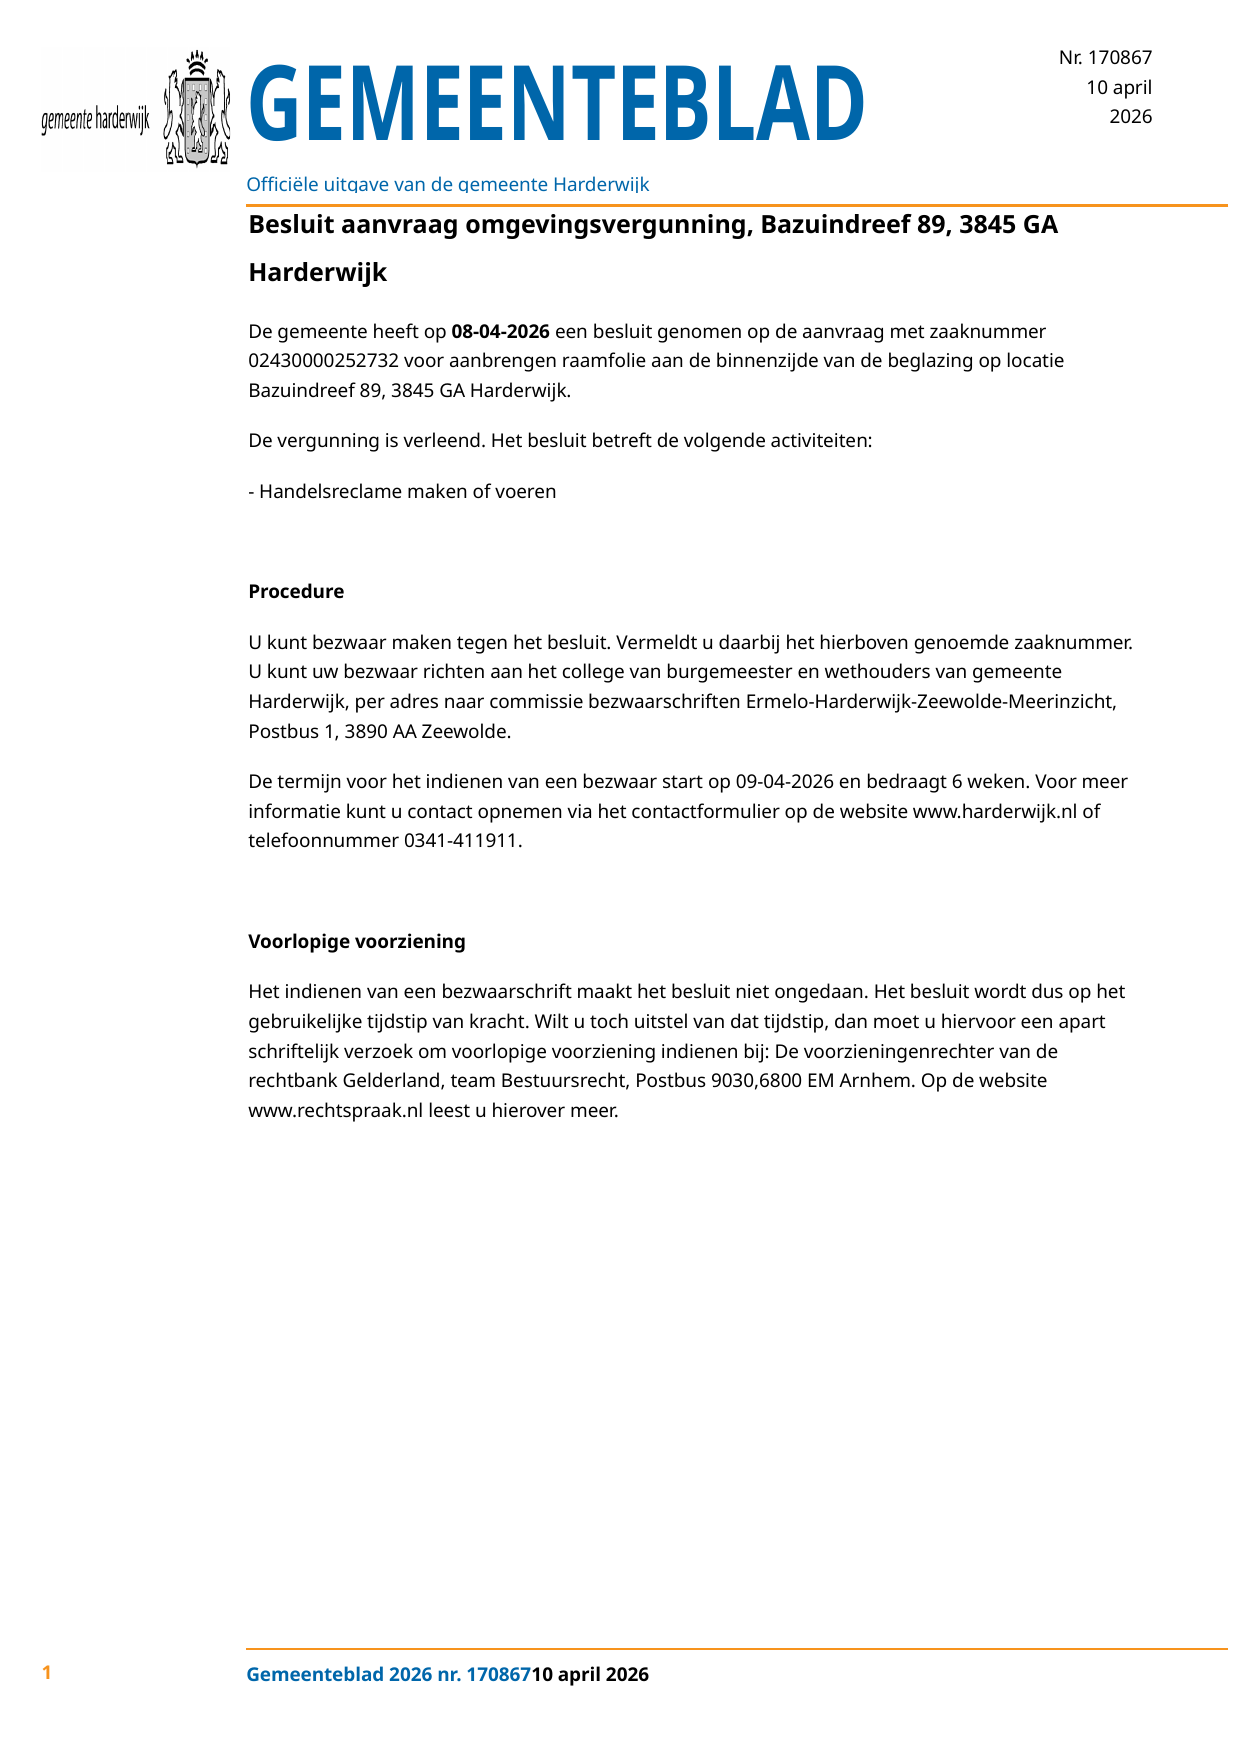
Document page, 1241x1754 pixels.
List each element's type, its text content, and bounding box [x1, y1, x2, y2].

text De gemeente heeft op 08-04-2026 een besluit genomen op de aanvraag met zaaknummer 02430000252732 voor aanbrengen raamfolie aan de binnenzijde van de beglazing op locatie Bazuindreef 89, 3845 GA Harderwijk. [248, 318, 1152, 403]
text - Handelsreclame maken of voeren [248, 478, 1152, 504]
text Besluit aanvraag omgevingsvergunning, Bazuindreef 89, 3845 GA Harderwijk [248, 207, 1152, 288]
text De vergunning is verleend. Het besluit betreft de volgende activiteiten: [248, 427, 1152, 453]
text Procedure [248, 579, 1152, 604]
text U kunt bezwaar maken tegen het besluit. Vermeldt u daarbij het hierboven genoemde zaaknummer. U kunt uw bezwaar richten aan het college van burgemeester en wethouders van gemeente Harderwijk, per adres naar commissie bezwaarschriften Ermelo-Harderwijk-Zeewolde-Meerinzicht, Postbus 1, 3890 AA Zeewolde. [248, 629, 1152, 744]
text Voorlopige voorziening [248, 928, 1152, 954]
picture [41, 47, 231, 172]
text Het indienen van een bezwaarschrift maakt het besluit niet ongedaan. Het besluit wordt dus op het gebruikelijke tijdstip van kracht. Wilt u toch uitstel van dat tijdstip, dan moet u hiervoor een apart schriftelijk verzoek om voorlopige voorziening indienen bij: De voorzieningenrechter van de rechtbank Gelderland, team Bestuursrecht, Postbus 9030,6800 EM Arnhem. Op de website www.rechtspraak.nl leest u hierover meer. [248, 979, 1152, 1123]
text De termijn voor het indienen van een bezwaar start op 09-04-2026 en bedraagt 6 weken. Voor meer informatie kunt u contact opnemen via het contactformulier op de website www.harderwijk.nl of telefoonnummer 0341-411911. [248, 768, 1152, 853]
